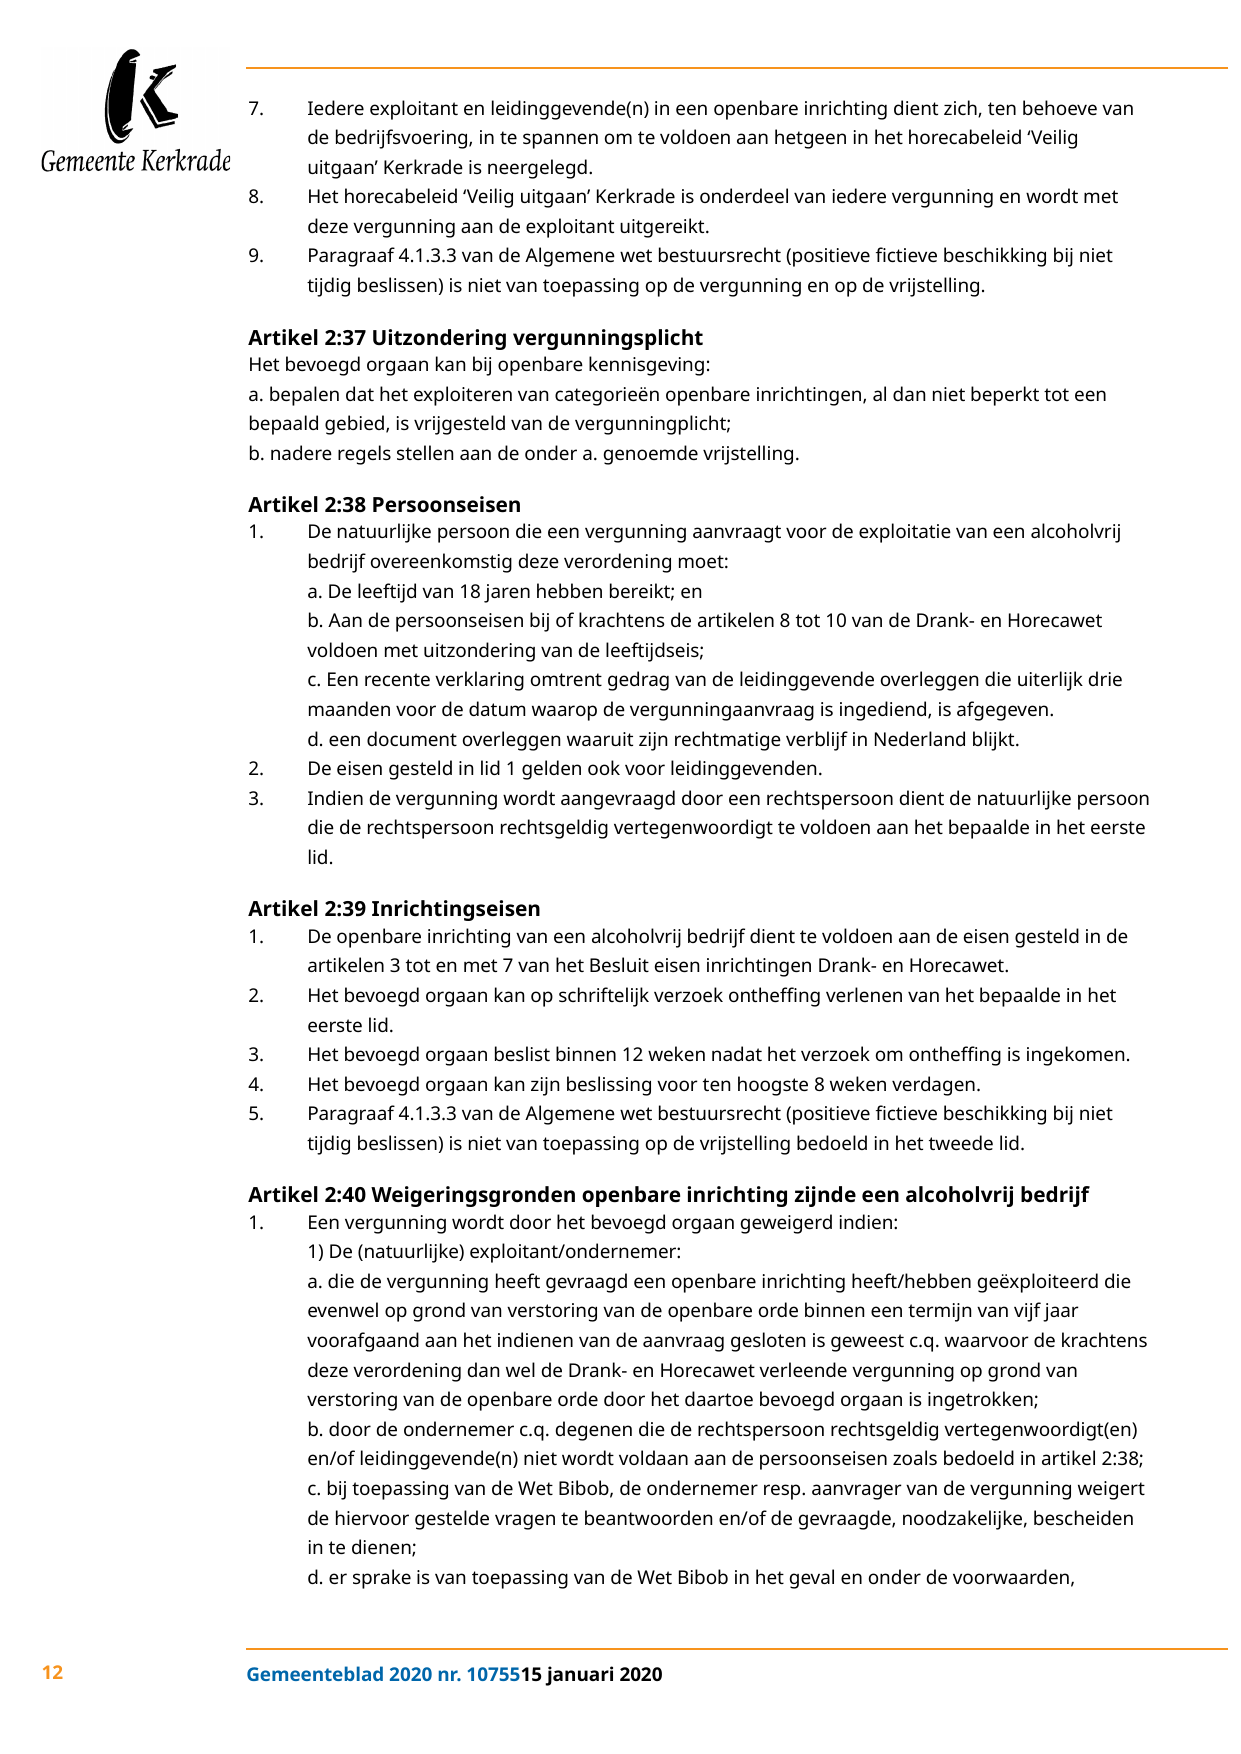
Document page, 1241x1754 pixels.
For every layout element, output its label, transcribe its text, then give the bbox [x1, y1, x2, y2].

list Het bevoegd orgaan kan op schriftelijk verzoek ontheffing verlenen van het bepaalde in het eerste lid. [248, 982, 1152, 1037]
list d. een document overleggen waaruit zijn rechtmatige verblijf in Nederland blijkt. [248, 726, 1152, 752]
text Het bevoegd orgaan kan bij openbare kennisgeving: [248, 351, 1152, 377]
list b. Aan de persoonseisen bij of krachtens de artikelen 8 tot 10 van de Drank- en Horecawet voldoen met uitzondering van de leeftijdseis; [248, 607, 1152, 663]
text a. bepalen dat het exploiteren van categorieën openbare inrichtingen, al dan niet beperkt tot een bepaald gebied, is vrijgesteld van de vergunningplicht; [248, 381, 1152, 436]
list a. die de vergunning heeft gevraagd een openbare inrichting heeft/hebben geëxploiteerd die evenwel op grond van verstoring van de openbare orde binnen een termijn van vijf jaar voorafgaand aan het indienen van de aanvraag gesloten is geweest c.q. waarvoor de krachtens deze verordening dan wel de Drank- en Horecawet verleende vergunning op grond van verstoring van de openbare orde door het daartoe bevoegd orgaan is ingetrokken; [248, 1268, 1152, 1412]
list Paragraaf 4.1.3.3 van de Algemene wet bestuursrecht (positieve fictieve beschikking bij niet tijdig beslissen) is niet van toepassing op de vrijstelling bedoeld in het tweede lid. [248, 1101, 1152, 1156]
text Artikel 2:37 Uitzondering vergunningsplicht [248, 323, 1152, 351]
list Iedere exploitant en leidinggevende(n) in een openbare inrichting dient zich, ten behoeve van de bedrijfsvoering, in te spannen om te voldoen aan hetgeen in het horecabeleid ‘Veilig uitgaan’ Kerkrade is neergelegd. [248, 95, 1152, 180]
text Artikel 2:39 Inrichtingseisen [248, 894, 1152, 923]
list Het bevoegd orgaan kan zijn beslissing voor ten hoogste 8 weken verdagen. [248, 1071, 1152, 1097]
picture [41, 47, 231, 172]
list De openbare inrichting van een alcoholvrij bedrijf dient te voldoen aan de eisen gesteld in de artikelen 3 tot en met 7 van het Besluit eisen inrichtingen Drank- en Horecawet. [248, 923, 1152, 978]
text Artikel 2:40 Weigeringsgronden openbare inrichting zijnde een alcoholvrij bedrijf [248, 1181, 1152, 1209]
list Het horecabeleid ‘Veilig uitgaan’ Kerkrade is onderdeel van iedere vergunning en wordt met deze vergunning aan de exploitant uitgereikt. [248, 183, 1152, 239]
list De eisen gesteld in lid 1 gelden ook voor leidinggevenden. [248, 755, 1152, 781]
list b. door de ondernemer c.q. degenen die de rechtspersoon rechtsgeldig vertegenwoordigt(en) en/of leidinggevende(n) niet wordt voldaan aan de persoonseisen zoals bedoeld in artikel 2:38; [248, 1416, 1152, 1471]
list Paragraaf 4.1.3.3 van de Algemene wet bestuursrecht (positieve fictieve beschikking bij niet tijdig beslissen) is niet van toepassing op de vergunning en op de vrijstelling. [248, 243, 1152, 298]
list a. De leeftijd van 18 jaren hebben bereikt; en [248, 578, 1152, 604]
text Artikel 2:38 Persoonseisen [248, 490, 1152, 519]
list Het bevoegd orgaan beslist binnen 12 weken nadat het verzoek om ontheffing is ingekomen. [248, 1041, 1152, 1067]
list c. Een recente verklaring omtrent gedrag van de leidinggevende overleggen die uiterlijk drie maanden voor de datum waarop de vergunningaanvraag is ingediend, is afgegeven. [248, 667, 1152, 722]
list d. er sprake is van toepassing van de Wet Bibob in het geval en onder de voorwaarden, [248, 1564, 1152, 1590]
list 1) De (natuurlijke) exploitant/ondernemer: [248, 1238, 1152, 1264]
list c. bij toepassing van de Wet Bibob, de ondernemer resp. aanvrager van de vergunning weigert de hiervoor gestelde vragen te beantwoorden en/of de gevraagde, noodzakelijke, bescheiden in te dienen; [248, 1475, 1152, 1560]
text b. nadere regels stellen aan de onder a. genoemde vrijstelling. [248, 440, 1152, 466]
list Een vergunning wordt door het bevoegd orgaan geweigerd indien: [248, 1209, 1152, 1235]
list De natuurlijke persoon die een vergunning aanvraagt voor de exploitatie van een alcoholvrij bedrijf overeenkomstig deze verordening moet: [248, 519, 1152, 574]
list Indien de vergunning wordt aangevraagd door een rechtspersoon dient de natuurlijke persoon die de rechtspersoon rechtsgeldig vertegenwoordigt te voldoen aan het bepaalde in het eerste lid. [248, 785, 1152, 870]
